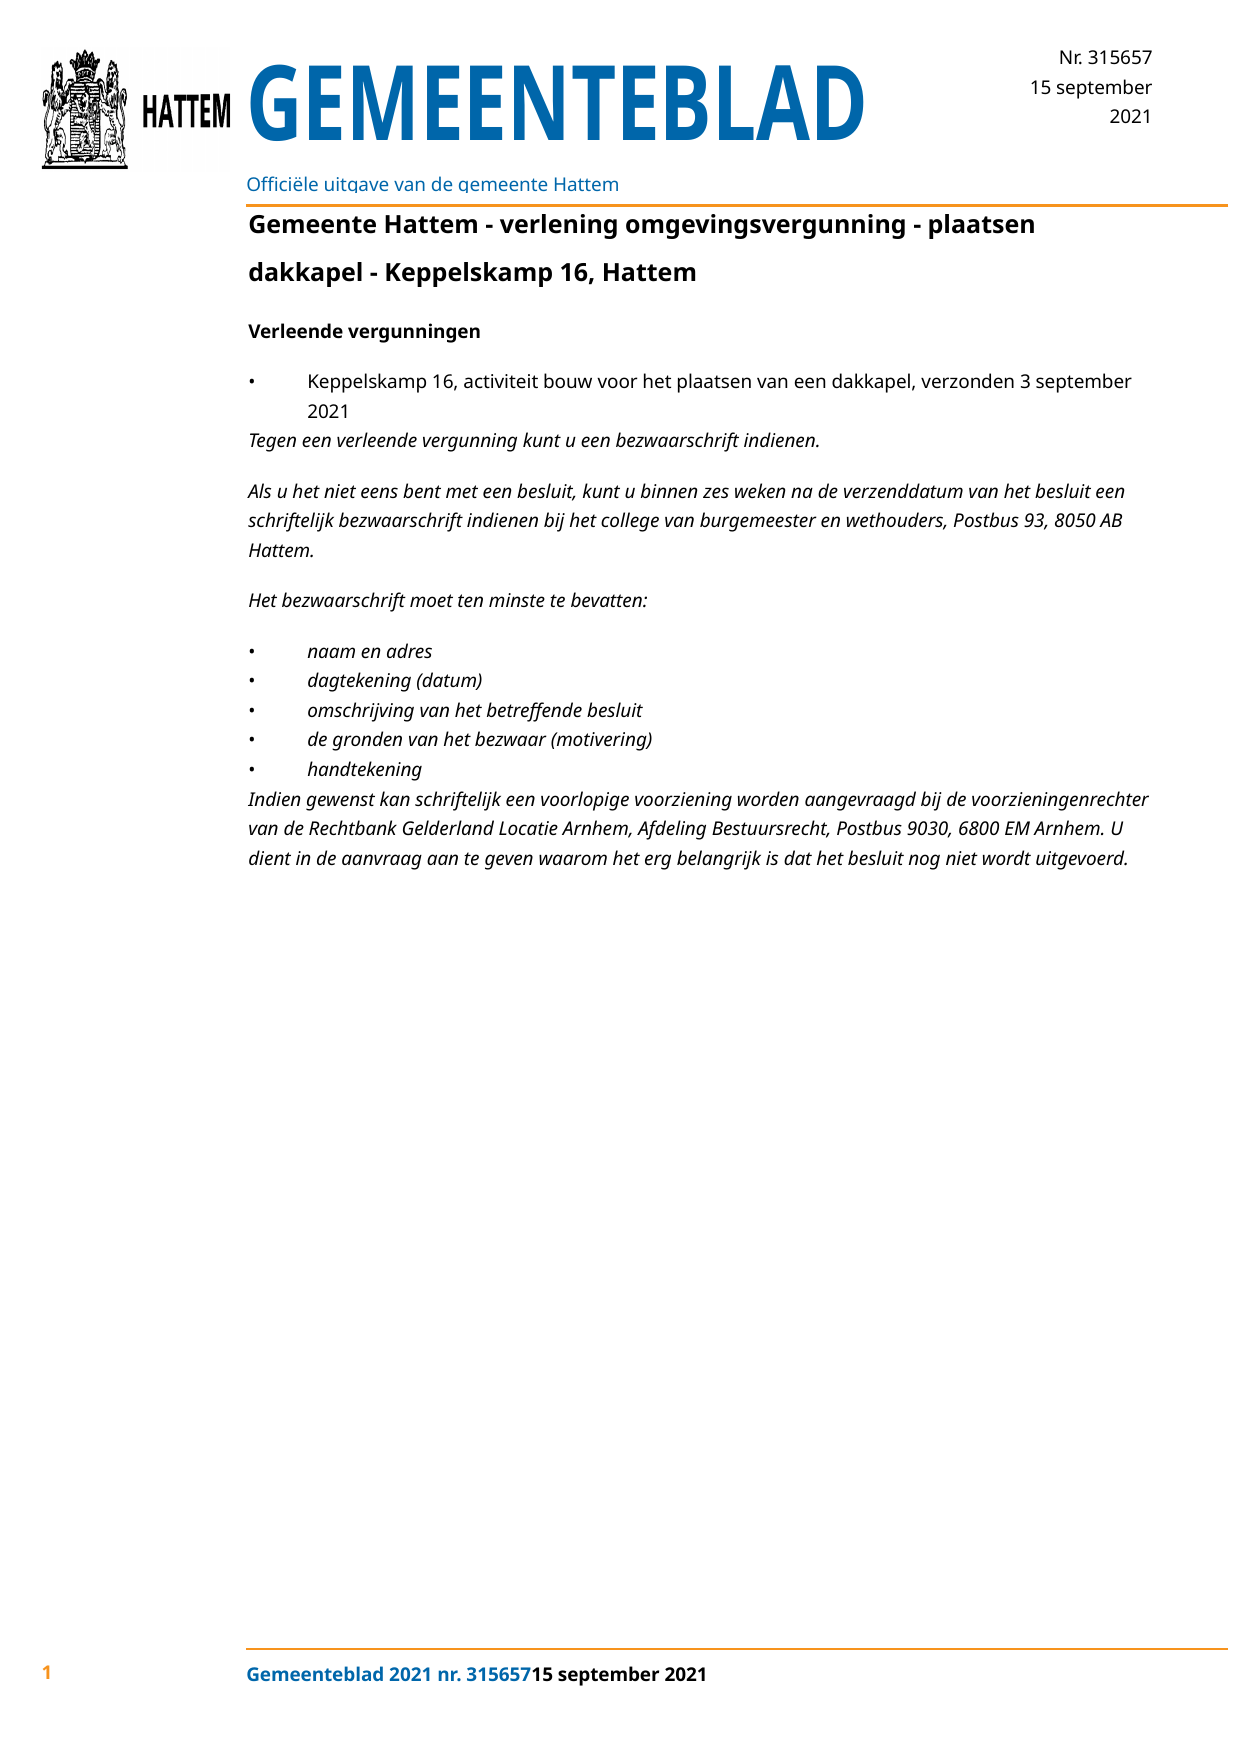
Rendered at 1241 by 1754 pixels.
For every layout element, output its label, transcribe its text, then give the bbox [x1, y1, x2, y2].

list handtekening [248, 756, 1152, 782]
picture [41, 47, 231, 172]
text Verleende vergunningen [248, 318, 1152, 344]
list de gronden van het bezwaar (motivering) [248, 727, 1152, 752]
list naam en adres [248, 638, 1152, 664]
text Gemeente Hattem - verlening omgevingsvergunning - plaatsen dakkapel - Keppelskamp 16, Hattem [248, 207, 1152, 288]
text Het bezwaarschrift moet ten minste te bevatten: [248, 587, 1152, 613]
text Als u het niet eens bent met een besluit, kunt u binnen zes weken na de verzenddatum van het besluit een schriftelijk bezwaarschrift indienen bij het college van burgemeester en wethouders, Postbus 93, 8050 AB Hattem. [248, 478, 1152, 563]
text Tegen een verleende vergunning kunt u een bezwaarschrift indienen. [248, 427, 1152, 453]
list Keppelskamp 16, activiteit bouw voor het plaatsen van een dakkapel, verzonden 3 september 2021 [248, 368, 1152, 424]
list dagtekening (datum) [248, 667, 1152, 693]
list omschrijving van het betreffende besluit [248, 697, 1152, 723]
text Indien gewenst kan schriftelijk een voorlopige voorziening worden aangevraagd bij de voorzieningenrechter van de Rechtbank Gelderland Locatie Arnhem, Afdeling Bestuursrecht, Postbus 9030, 6800 EM Arnhem. U dient in de aanvraag aan te geven waarom het erg belangrijk is dat het besluit nog niet wordt uitgevoerd. [248, 786, 1152, 871]
